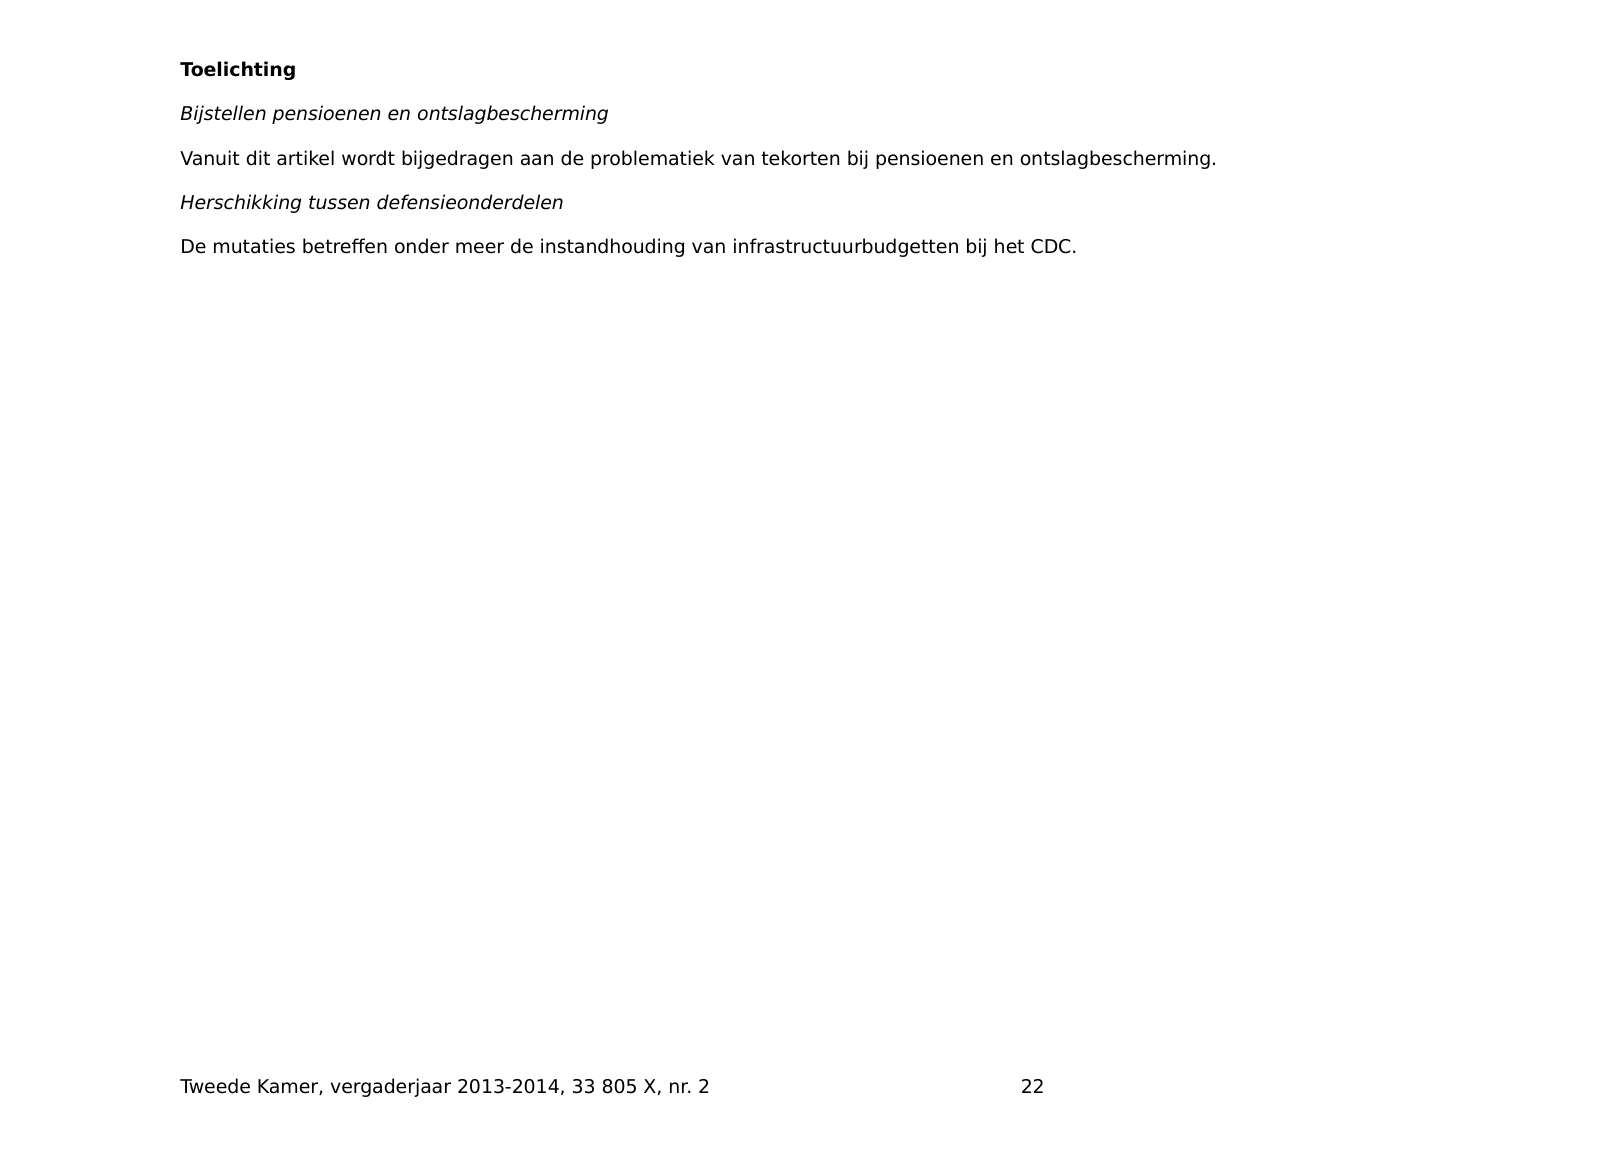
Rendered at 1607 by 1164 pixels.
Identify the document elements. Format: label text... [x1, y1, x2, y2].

subtitle Bijstellen pensioenen en ontslagbescherming [180, 103, 1529, 125]
subtitle Herschikking tussen defensieonderdelen [180, 192, 1529, 213]
subtitle Toelichting [180, 59, 1529, 81]
text De mutaties betreffen onder meer de instandhouding van infrastructuurbudgetten bij het CDC. [180, 236, 1529, 258]
text Vanuit dit artikel wordt bijgedragen aan de problematiek van tekorten bij pensioenen en ontslagbescherming. [180, 147, 1529, 169]
